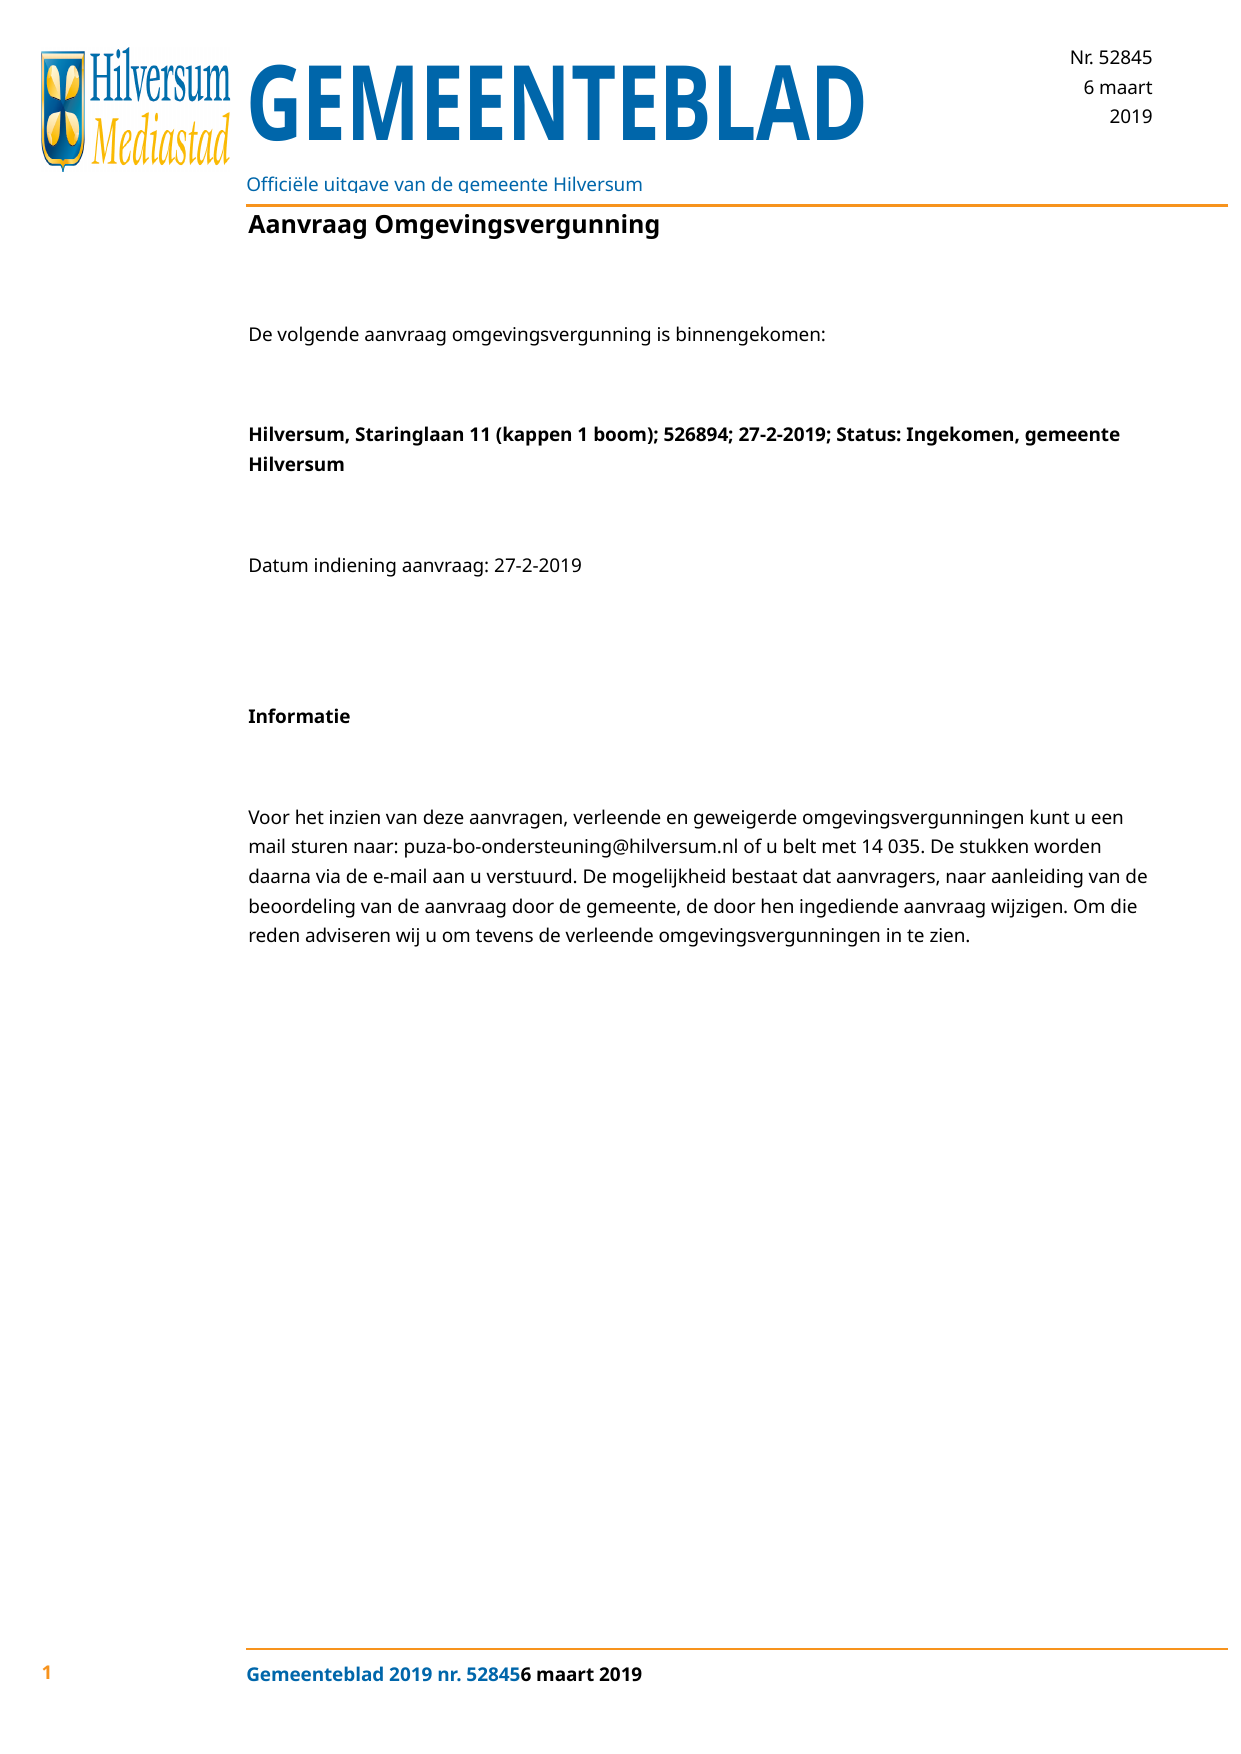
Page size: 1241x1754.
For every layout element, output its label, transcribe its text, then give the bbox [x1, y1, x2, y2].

text Datum indiening aanvraag: 27-2-2019 [248, 552, 1152, 578]
text De volgende aanvraag omgevingsvergunning is binnengekomen: [248, 321, 1152, 346]
text Voor het inzien van deze aanvragen, verleende en geweigerde omgevingsvergunningen kunt u een mail sturen naar: puza-bo-ondersteuning@hilversum.nl of u belt met 14 035. De stukken worden daarna via de e-mail aan u verstuurd. De mogelijkheid bestaat dat aanvragers, naar aanleiding van de beoordeling van de aanvraag door de gemeente, de door hen ingediende aanvraag wijzigen. Om die reden adviseren wij u om tevens de verleende omgevingsvergunningen in te zien. [248, 804, 1152, 948]
text Hilversum, Staringlaan 11 (kappen 1 boom); 526894; 27-2-2019; Status: Ingekomen, gemeente Hilversum [248, 422, 1152, 477]
text Aanvraag Omgevingsvergunning [248, 207, 1152, 241]
text Informatie [248, 703, 1152, 729]
picture [41, 47, 231, 172]
